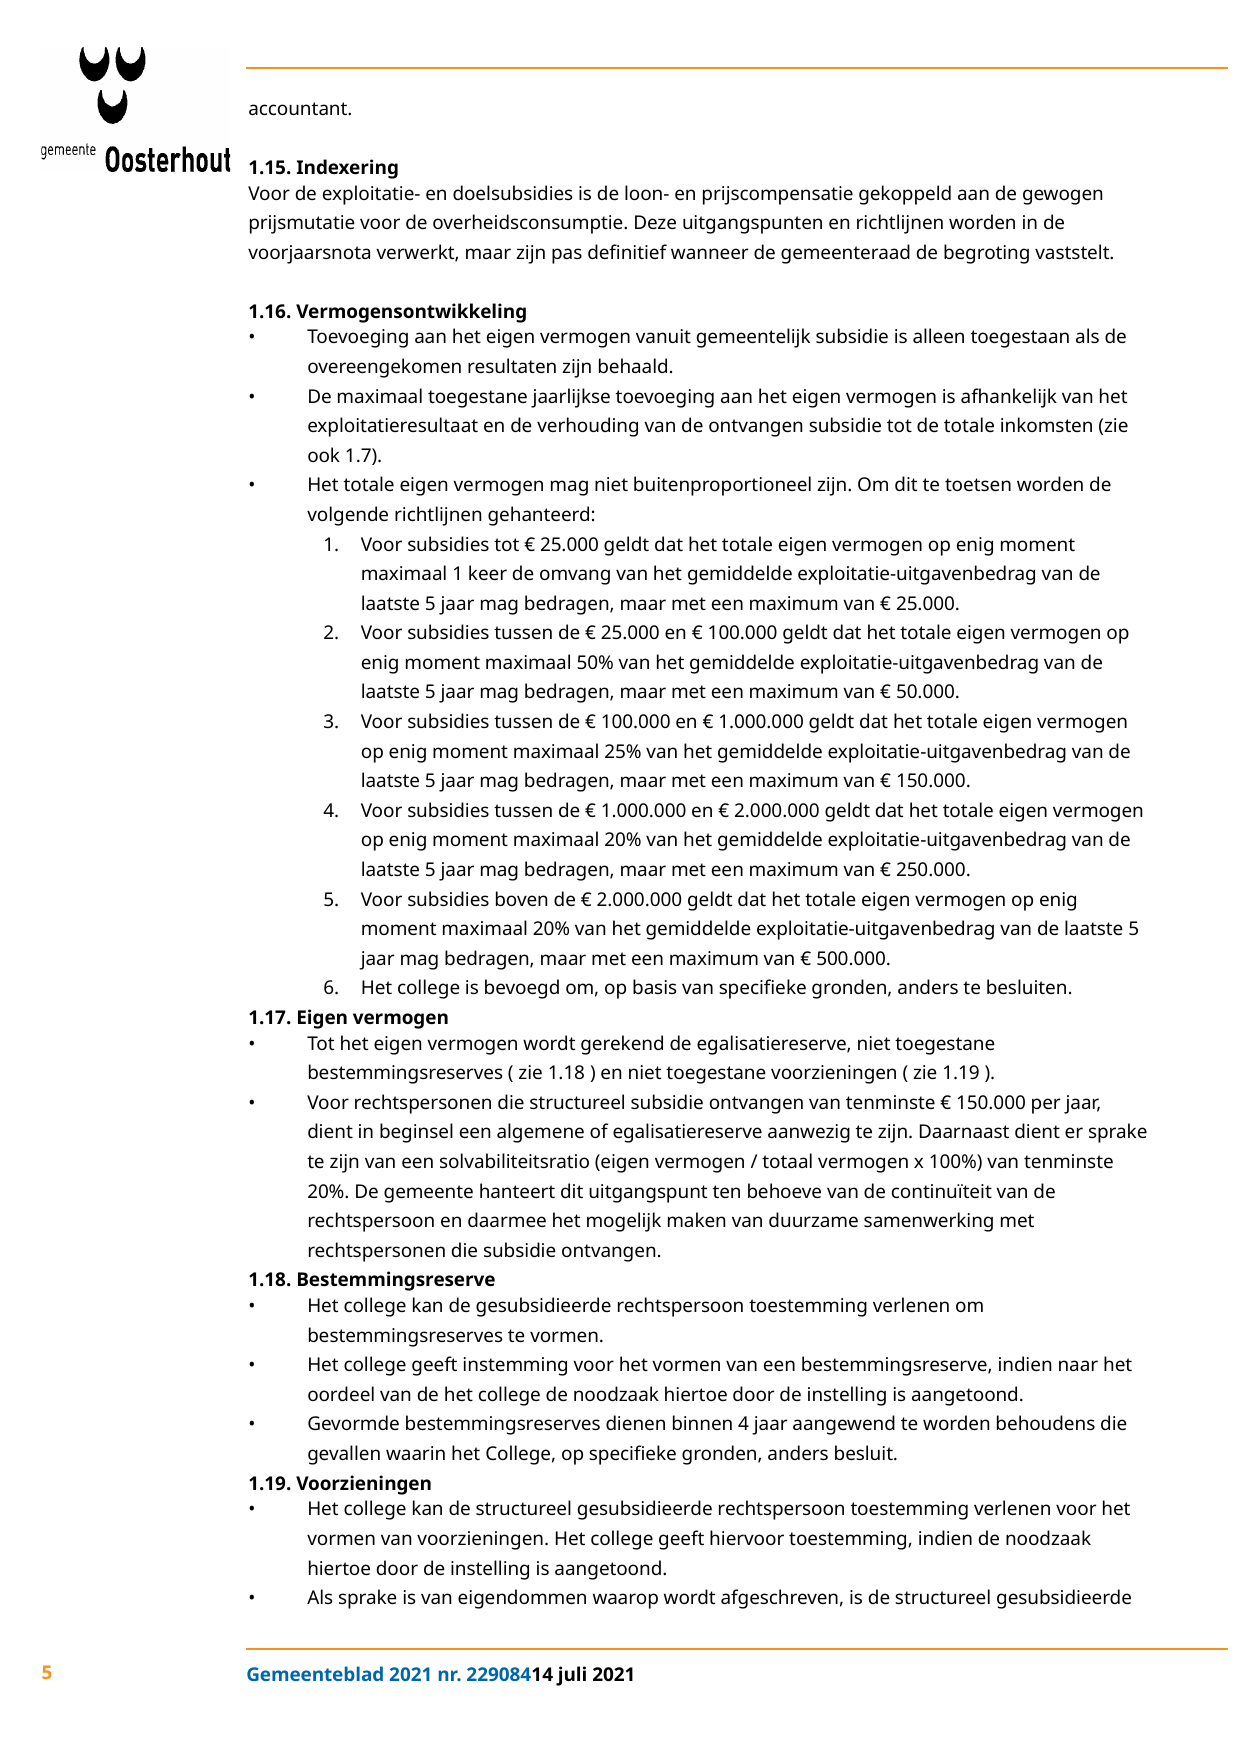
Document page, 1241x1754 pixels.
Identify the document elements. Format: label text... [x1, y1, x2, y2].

picture [41, 47, 231, 172]
list Als sprake is van eigendommen waarop wordt afgeschreven, is de structureel gesubsidieerde [248, 1584, 1152, 1610]
list Het college kan de gesubsidieerde rechtspersoon toestemming verlenen om bestemmingsreserves te vormen. [248, 1292, 1152, 1348]
list Voor rechtspersonen die structureel subsidie ontvangen van tenminste € 150.000 per jaar, dient in beginsel een algemene of egalisatiereserve aanwezig te zijn. Daarnaast dient er sprake te zijn van een solvabiliteitsratio (eigen vermogen / totaal vermogen x 100%) van tenminste 20%. De gemeente hanteert dit uitgangspunt ten behoeve van de continuïteit van de rechtspersoon en daarmee het mogelijk maken van duurzame samenwerking met rechtspersonen die subsidie ontvangen. [248, 1089, 1152, 1263]
list Het totale eigen vermogen mag niet buitenproportioneel zijn. Om dit te toetsen worden de volgende richtlijnen gehanteerd: [248, 472, 1152, 527]
list Voor subsidies tussen de € 1.000.000 en € 2.000.000 geldt dat het totale eigen vermogen op enig moment maximaal 20% van het gemiddelde exploitatie-uitgavenbedrag van de laatste 5 jaar mag bedragen, maar met een maximum van € 250.000. [323, 797, 1152, 882]
text 1.15. Indexering [248, 154, 1152, 180]
list Het college geeft instemming voor het vormen van een bestemmingsreserve, indien naar het oordeel van de het college de noodzaak hiertoe door de instelling is aangetoond. [248, 1351, 1152, 1407]
list Toevoeging aan het eigen vermogen vanuit gemeentelijk subsidie is alleen toegestaan als de overeengekomen resultaten zijn behaald. [248, 324, 1152, 379]
list Voor subsidies boven de € 2.000.000 geldt dat het totale eigen vermogen op enig moment maximaal 20% van het gemiddelde exploitatie-uitgavenbedrag van de laatste 5 jaar mag bedragen, maar met een maximum van € 500.000. [323, 886, 1152, 971]
list Het college kan de structureel gesubsidieerde rechtspersoon toestemming verlenen voor het vormen van voorzieningen. Het college geeft hiervoor toestemming, indien de noodzaak hiertoe door de instelling is aangetoond. [248, 1496, 1152, 1580]
list Voor subsidies tussen de € 100.000 en € 1.000.000 geldt dat het totale eigen vermogen op enig moment maximaal 25% van het gemiddelde exploitatie-uitgavenbedrag van de laatste 5 jaar mag bedragen, maar met een maximum van € 150.000. [323, 708, 1152, 793]
text 1.18. Bestemmingsreserve [248, 1267, 1152, 1292]
list Gevormde bestemmingsreserves dienen binnen 4 jaar aangewend te worden behoudens die gevallen waarin het College, op specifieke gronden, anders besluit. [248, 1411, 1152, 1466]
list Het college is bevoegd om, op basis van specifieke gronden, anders te besluiten. [323, 974, 1152, 1000]
list Tot het eigen vermogen wordt gerekend de egalisatiereserve, niet toegestane bestemmingsreserves ( zie 1.18 ) en niet toegestane voorzieningen ( zie 1.19 ). [248, 1030, 1152, 1085]
text 1.19. Voorzieningen [248, 1470, 1152, 1496]
text Voor de exploitatie- en doelsubsidies is de loon- en prijscompensatie gekoppeld aan de gewogen prijsmutatie voor de overheidsconsumptie. Deze uitgangspunten en richtlijnen worden in de voorjaarsnota verwerkt, maar zijn pas definitief wanneer de gemeenteraad de begroting vaststelt. [248, 180, 1152, 264]
text 1.17. Eigen vermogen [248, 1004, 1152, 1030]
list Voor subsidies tot € 25.000 geldt dat het totale eigen vermogen op enig moment maximaal 1 keer de omvang van het gemiddelde exploitatie-uitgavenbedrag van de laatste 5 jaar mag bedragen, maar met een maximum van € 25.000. [323, 531, 1152, 616]
list Voor subsidies tussen de € 25.000 en € 100.000 geldt dat het totale eigen vermogen op enig moment maximaal 50% van het gemiddelde exploitatie-uitgavenbedrag van de laatste 5 jaar mag bedragen, maar met een maximum van € 50.000. [323, 619, 1152, 704]
list De maximaal toegestane jaarlijkse toevoeging aan het eigen vermogen is afhankelijk van het exploitatieresultaat en de verhouding van de ontvangen subsidie tot de totale inkomsten (zie ook 1.7). [248, 383, 1152, 468]
text 1.16. Vermogensontwikkeling [248, 298, 1152, 324]
text accountant. [248, 95, 1152, 121]
